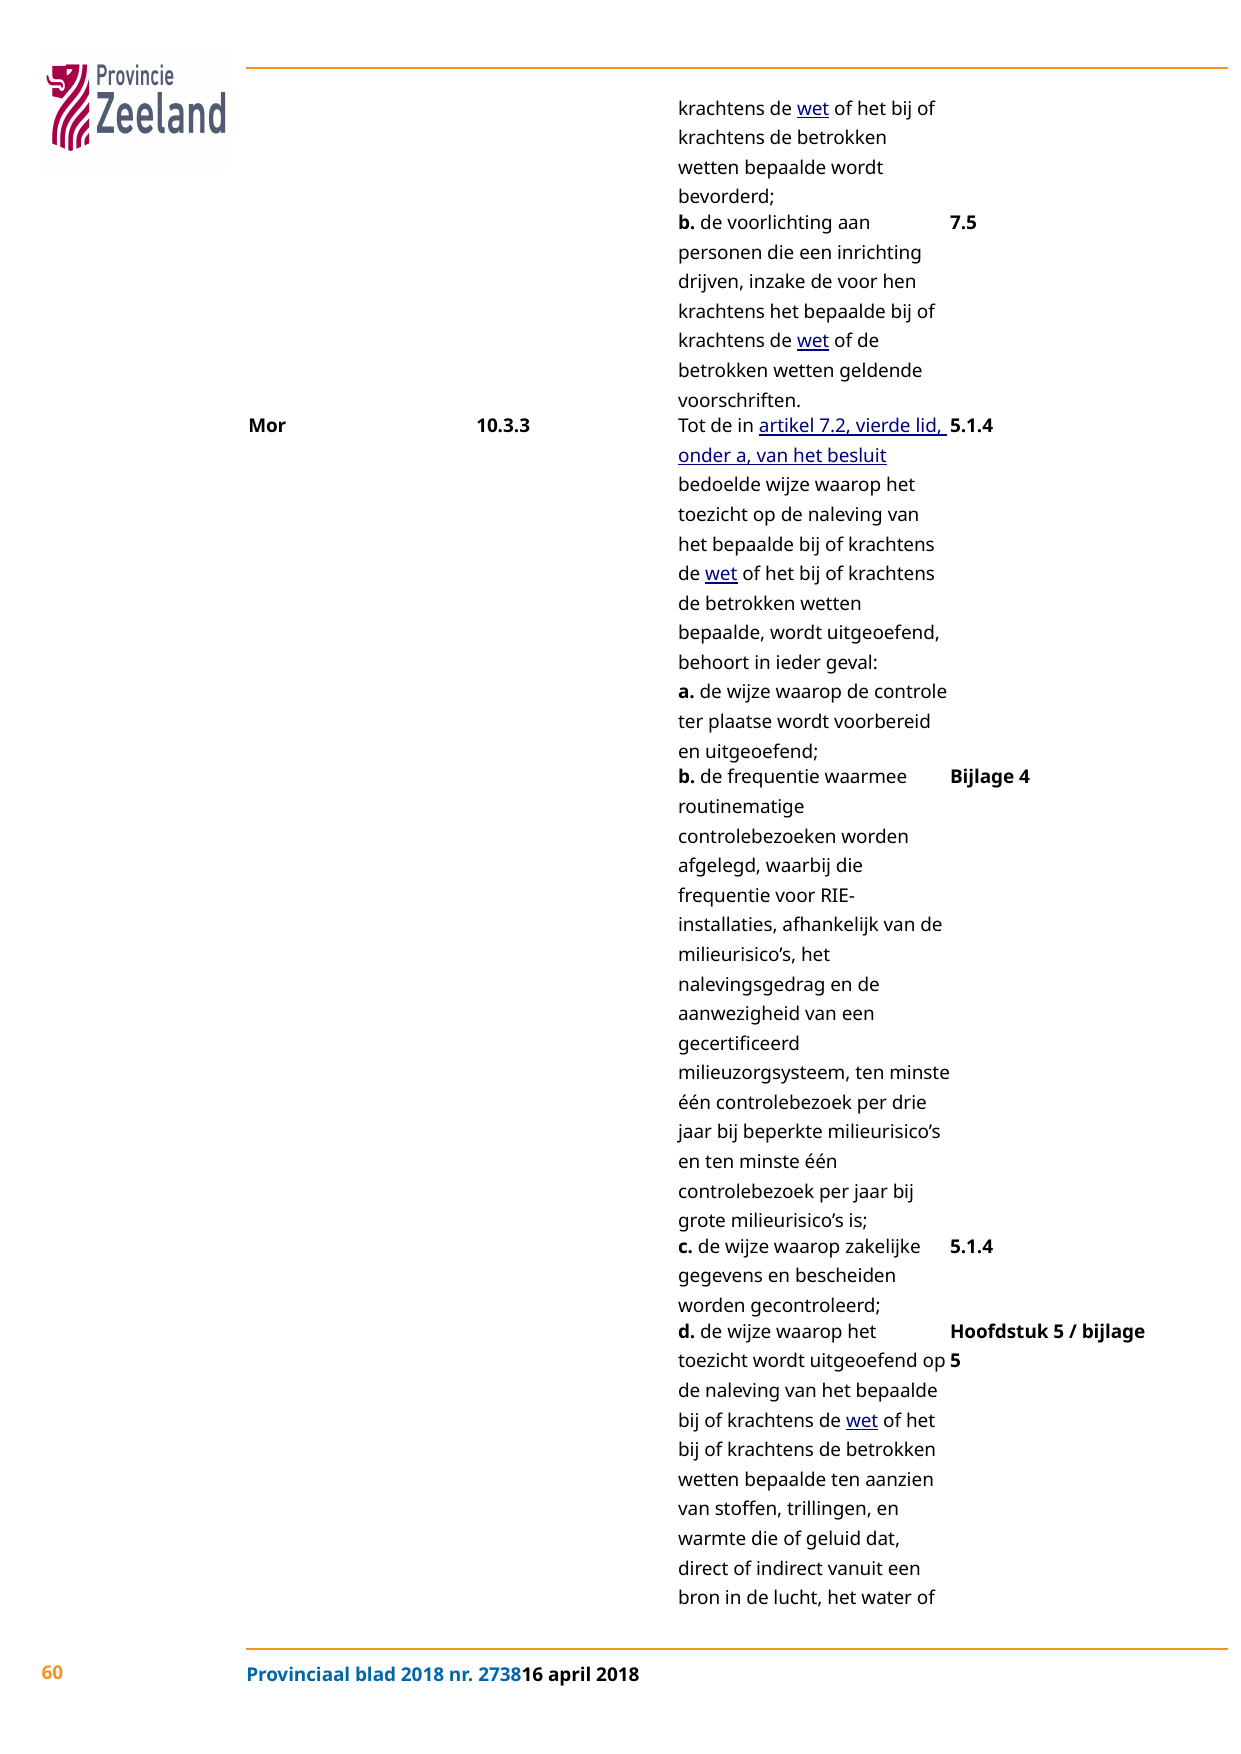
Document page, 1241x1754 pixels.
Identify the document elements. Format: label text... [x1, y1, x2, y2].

table_cell Tot de in artikel 7.2, vierde lid, onder a, van het besluit bedoelde wijze waarop het toezicht op de naleving van het bepaalde bij of krachtens de wet of het bij of krachtens de betrokken wetten bepaalde, wordt uitgeoefend, behoort in ieder geval: a. de wijze waarop de controle ter plaatse wordt voorbereid en uitgeoefend; [678, 413, 950, 764]
table_cell 7.5 [950, 209, 1152, 412]
table_cell [248, 95, 476, 209]
table_cell [248, 1318, 476, 1610]
table_cell Bijlage 4 [950, 764, 1152, 1233]
table_cell 10.3.3 [476, 413, 678, 764]
table_cell 5.1.4 [950, 413, 1152, 764]
table_cell [476, 1318, 678, 1610]
table_cell [950, 95, 1152, 209]
table_cell 5.1.4 [950, 1233, 1152, 1318]
table_cell Hoofdstuk 5 / bijlage 5 [950, 1318, 1152, 1610]
table_cell [248, 764, 476, 1233]
picture [41, 47, 231, 172]
table_cell [476, 764, 678, 1233]
table_cell [476, 209, 678, 412]
table_cell krachtens de wet of het bij of krachtens de betrokken wetten bepaalde wordt bevorderd; [678, 95, 950, 209]
table_cell Mor [248, 413, 476, 764]
table_cell b. de frequentie waarmee routinematige controlebezoeken worden afgelegd, waarbij die frequentie voor RIE-installaties, afhankelijk van de milieurisico’s, het nalevingsgedrag en de aanwezigheid van een gecertificeerd milieuzorgsysteem, ten minste één controlebezoek per drie jaar bij beperkte milieurisico’s en ten minste één controlebezoek per jaar bij grote milieurisico’s is; [678, 764, 950, 1233]
table_cell b. de voorlichting aan personen die een inrichting drijven, inzake de voor hen krachtens het bepaalde bij of krachtens de wet of de betrokken wetten geldende voorschriften. [678, 209, 950, 412]
table_cell [476, 1233, 678, 1318]
table_cell [248, 1233, 476, 1318]
table_cell [248, 209, 476, 412]
table_cell d. de wijze waarop het toezicht wordt uitgeoefend op de naleving van het bepaalde bij of krachtens de wet of het bij of krachtens de betrokken wetten bepaalde ten aanzien van stoffen, trillingen, en warmte die of geluid dat, direct of indirect vanuit een bron in de lucht, het water of [678, 1318, 950, 1610]
table_cell c. de wijze waarop zakelijke gegevens en bescheiden worden gecontroleerd; [678, 1233, 950, 1318]
table_cell [476, 95, 678, 209]
